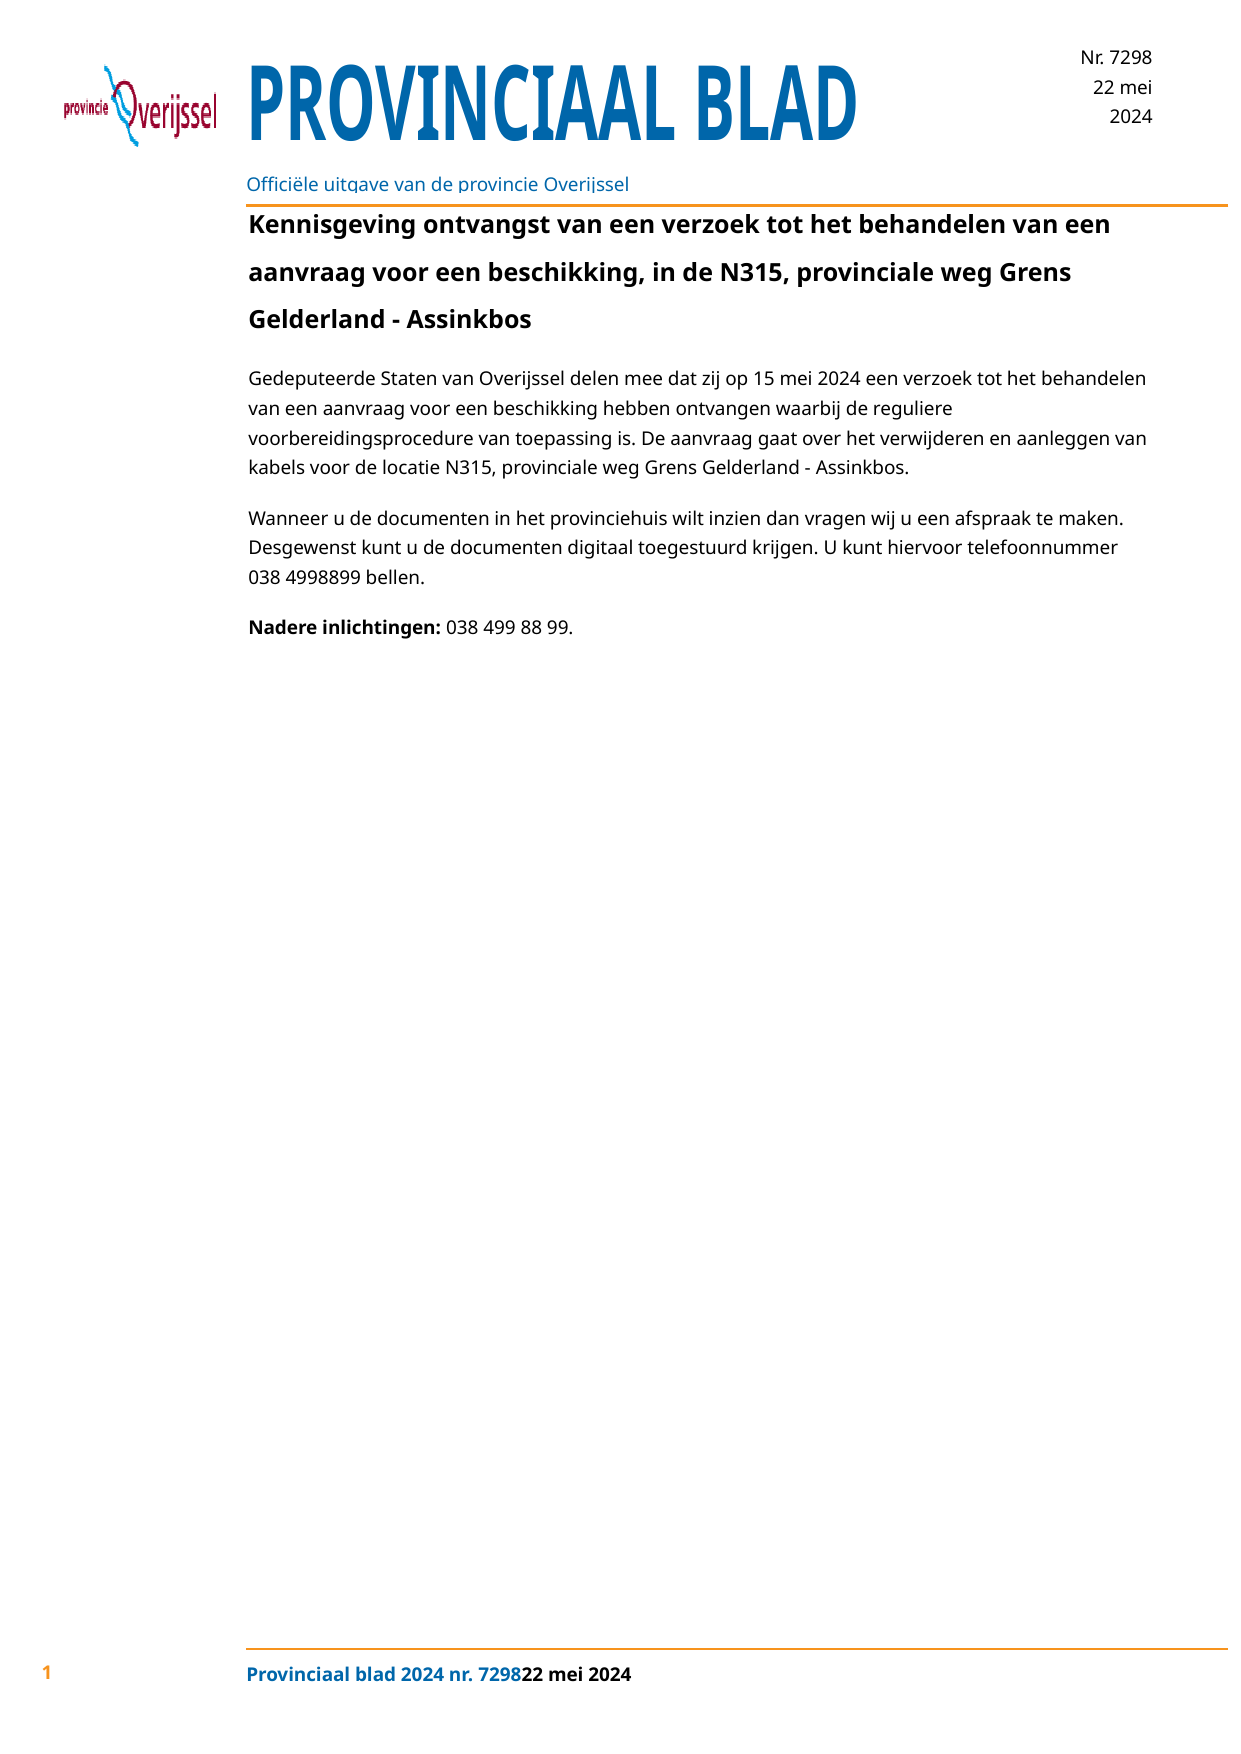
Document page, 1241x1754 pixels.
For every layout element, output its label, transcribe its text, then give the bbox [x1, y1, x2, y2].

text Nadere inlichtingen: 038 499 88 99. [248, 614, 1152, 640]
text Gedeputeerde Staten van Overijssel delen mee dat zij op 15 mei 2024 een verzoek tot het behandelen van een aanvraag voor een beschikking hebben ontvangen waarbij de reguliere voorbereidingsprocedure van toepassing is. De aanvraag gaat over het verwijderen en aanleggen van kabels voor de locatie N315, provinciale weg Grens Gelderland - Assinkbos. [248, 366, 1152, 480]
picture [41, 47, 231, 172]
text Kennisgeving ontvangst van een verzoek tot het behandelen van een aanvraag voor een beschikking, in de N315, provinciale weg Grens Gelderland - Assinkbos [248, 207, 1152, 336]
text Wanneer u de documenten in het provinciehuis wilt inzien dan vragen wij u een afspraak te maken. Desgewenst kunt u de documenten digitaal toegestuurd krijgen. U kunt hiervoor telefoonnummer 038 4998899 bellen. [248, 505, 1152, 589]
